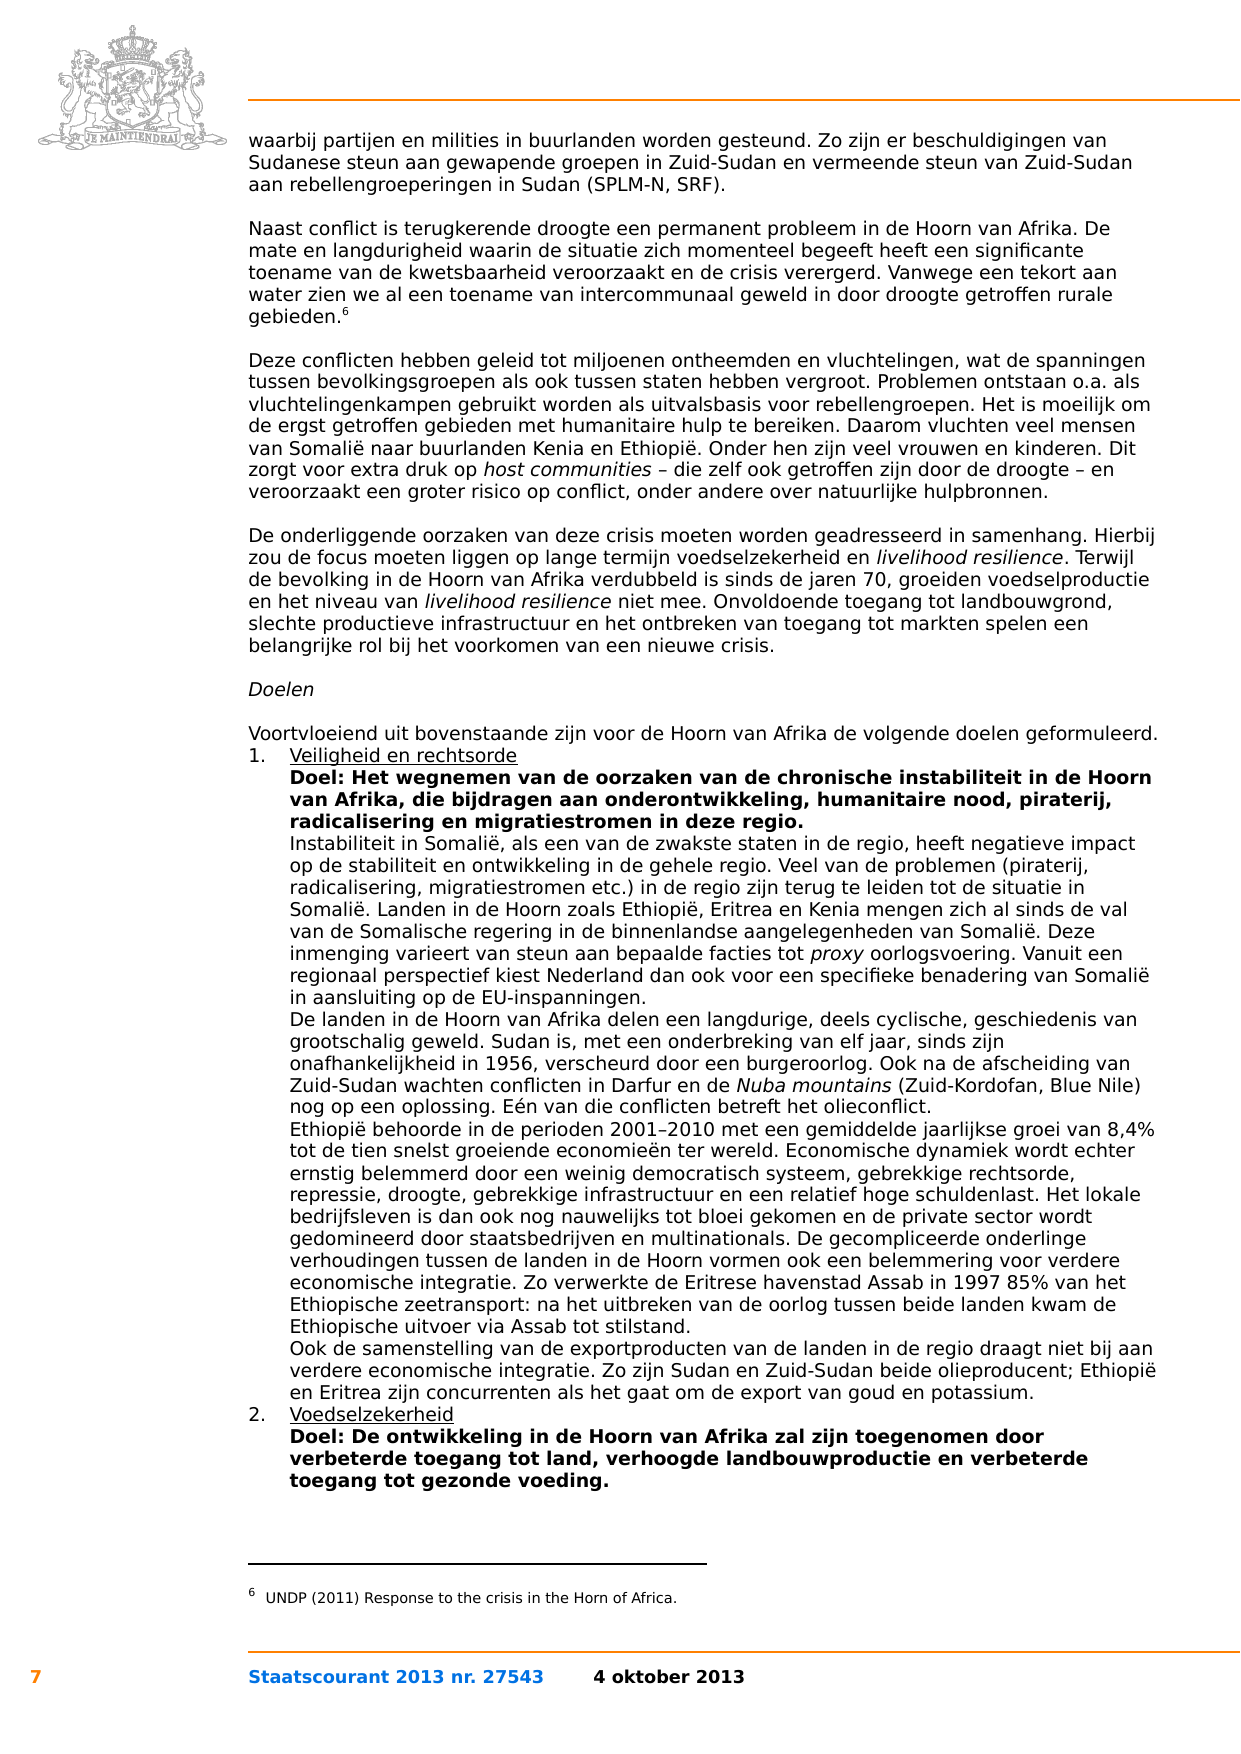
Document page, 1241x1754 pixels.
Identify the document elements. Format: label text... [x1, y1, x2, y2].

subtitle Doelen [248, 679, 1163, 701]
text Deze conflicten hebben geleid tot miljoenen ontheemden en vluchtelingen, wat de spanningen tussen bevolkingsgroepen als ook tussen staten hebben vergroot. Problemen ontstaan o.a. als vluchtelingenkampen gebruikt worden als uitvalsbasis voor rebellengroepen. Het is moeilijk om de ergst getroffen gebieden met humanitaire hulp te bereiken. Daarom vluchten veel mensen van Somalië naar buurlanden Kenia en Ethiopië. Onder hen zijn veel vrouwen en kinderen. Dit zorgt voor extra druk op host communities – die zelf ook getroffen zijn door de droogte – en veroorzaakt een groter risico op conflict, onder andere over natuurlijke hulpbronnen. [248, 349, 1163, 503]
text 2. Voedselzekerheid [248, 1404, 1163, 1426]
text Voortvloeiend uit bovenstaande zijn voor de Hoorn van Afrika de volgende doelen geformuleerd. [248, 723, 1163, 745]
picture [38, 25, 227, 150]
text Ethiopië behoorde in de perioden 2001–2010 met een gemiddelde jaarlijkse groei van 8,4% tot de tien snelst groeiende economieën ter wereld. Economische dynamiek wordt echter ernstig belemmerd door een weinig democratisch systeem, gebrekkige rechtsorde, repressie, droogte, gebrekkige infrastructuur en een relatief hoge schuldenlast. Het lokale bedrijfsleven is dan ook nog nauwelijks tot bloei gekomen en de private sector wordt gedomineerd door staatsbedrijven en multinationals. De gecompliceerde onderlinge verhoudingen tussen de landen in de Hoorn vormen ook een belemmering voor verdere economische integratie. Zo verwerkte de Eritrese havenstad Assab in 1997 85% van het Ethiopische zeetransport: na het uitbreken van de oorlog tussen beide landen kwam de Ethiopische uitvoer via Assab tot stilstand. [289, 1118, 1163, 1338]
text 1. Veiligheid en rechtsorde [248, 745, 1163, 767]
text Ook de samenstelling van de exportproducten van de landen in de regio draagt niet bij aan verdere economische integratie. Zo zijn Sudan en Zuid-Sudan beide olieproducent; Ethiopië en Eritrea zijn concurrenten als het gaat om de export van goud en potassium. [289, 1338, 1163, 1404]
text De landen in de Hoorn van Afrika delen een langdurige, deels cyclische, geschiedenis van grootschalig geweld. Sudan is, met een onderbreking van elf jaar, sinds zijn onafhankelijkheid in 1956, verscheurd door een burgeroorlog. Ook na de afscheiding van Zuid-Sudan wachten conflicten in Darfur en de Nuba mountains (Zuid-Kordofan, Blue Nile) nog op een oplossing. Eén van die conflicten betreft het olieconflict. [289, 1008, 1163, 1118]
text UNDP (2011) Response to the crisis in the Horn of Africa. [248, 1586, 1163, 1608]
text Doel: Het wegnemen van de oorzaken van de chronische instabiliteit in de Hoorn van Afrika, die bijdragen aan onderontwikkeling, humanitaire nood, piraterij, radicalisering en migratiestromen in deze regio. [289, 767, 1163, 833]
text waarbij partijen en milities in buurlanden worden gesteund. Zo zijn er beschuldigingen van Sudanese steun aan gewapende groepen in Zuid-Sudan en vermeende steun van Zuid-Sudan aan rebellengroeperingen in Sudan (SPLM-N, SRF). [248, 130, 1163, 196]
text Naast conflict is terugkerende droogte een permanent probleem in de Hoorn van Afrika. De mate en langdurigheid waarin de situatie zich momenteel begeeft heeft een significante toename van de kwetsbaarheid veroorzaakt en de crisis verergerd. Vanwege een tekort aan water zien we al een toename van intercommunaal geweld in door droogte getroffen rurale gebieden. [248, 218, 1163, 328]
text Doel: De ontwikkeling in de Hoorn van Afrika zal zijn toegenomen door verbeterde toegang tot land, verhoogde landbouwproductie en verbeterde toegang tot gezonde voeding. [289, 1426, 1163, 1492]
text Instabiliteit in Somalië, als een van de zwakste staten in de regio, heeft negatieve impact op de stabiliteit en ontwikkeling in de gehele regio. Veel van de problemen (piraterij, radicalisering, migratiestromen etc.) in de regio zijn terug te leiden tot de situatie in Somalië. Landen in de Hoorn zoals Ethiopië, Eritrea en Kenia mengen zich al sinds de val van de Somalische regering in de binnenlandse aangelegenheden van Somalië. Deze inmenging varieert van steun aan bepaalde facties tot proxy oorlogsvoering. Vanuit een regionaal perspectief kiest Nederland dan ook voor een specifieke benadering van Somalië in aansluiting op de EU-inspanningen. [289, 833, 1163, 1008]
text De onderliggende oorzaken van deze crisis moeten worden geadresseerd in samenhang. Hierbij zou de focus moeten liggen op lange termijn voedselzekerheid en livelihood resilience. Terwijl de bevolking in de Hoorn van Afrika verdubbeld is sinds de jaren 70, groeiden voedselproductie en het niveau van livelihood resilience niet mee. Onvoldoende toegang tot landbouwgrond, slechte productieve infrastructuur en het ontbreken van toegang tot markten spelen een belangrijke rol bij het voorkomen van een nieuwe crisis. [248, 525, 1163, 657]
